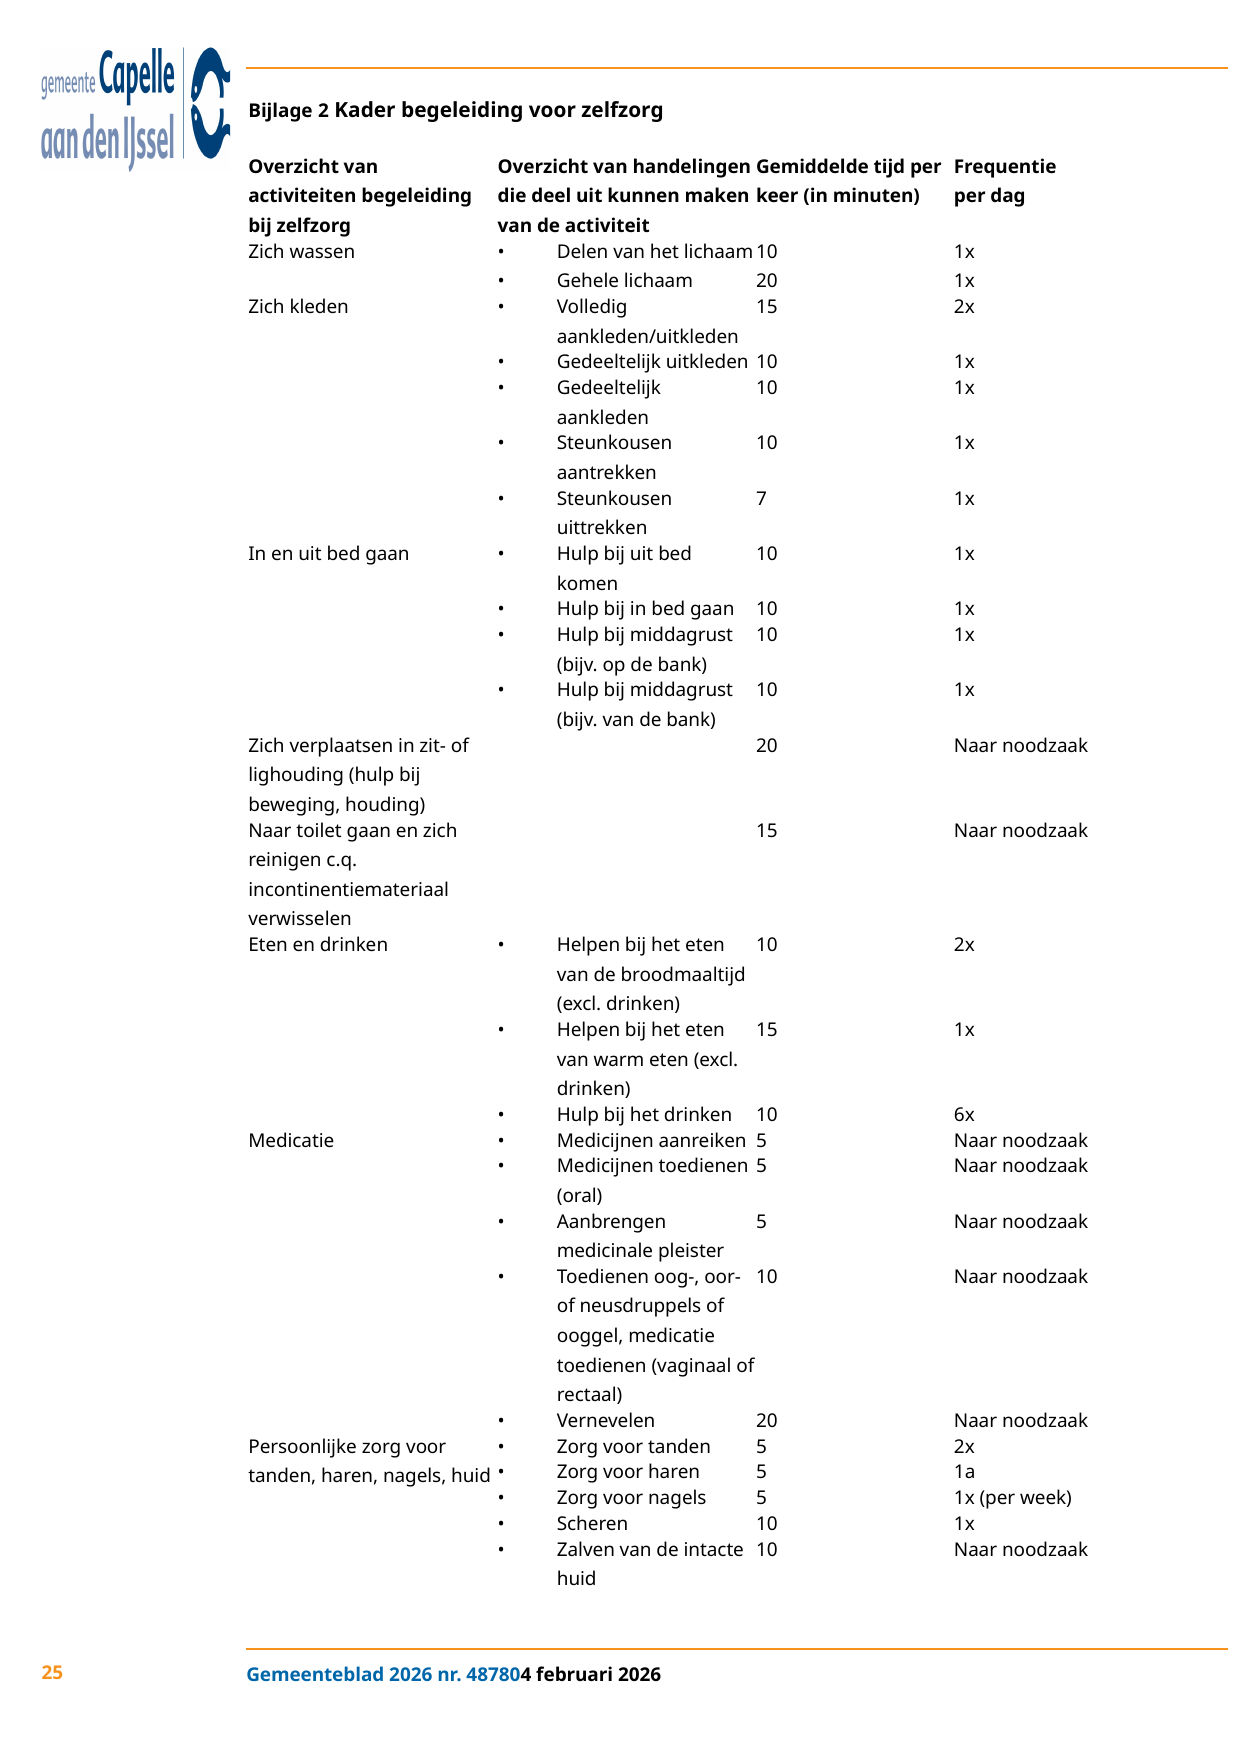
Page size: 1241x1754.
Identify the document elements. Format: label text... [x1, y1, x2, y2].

table_cell 10 [756, 349, 954, 374]
table_cell 1x [954, 540, 1152, 596]
table_cell 5 [756, 1433, 954, 1459]
table_cell Aanbrengen medicinale pleister [498, 1208, 756, 1263]
table_cell Steunkousen aantrekken [498, 430, 756, 485]
table_cell Volledig aankleden/uitkleden [498, 293, 756, 348]
table_cell 10 [756, 1101, 954, 1127]
table_cell 5 [756, 1208, 954, 1263]
table_cell [248, 1407, 497, 1433]
table_cell 10 [756, 1263, 954, 1407]
table_cell 10 [756, 540, 954, 596]
table_cell 6x [954, 1101, 1152, 1127]
table_cell Delen van het lichaam Gehele lichaam [498, 238, 756, 293]
table_cell 7 [756, 485, 954, 540]
table_cell 1x (per week) [954, 1484, 1152, 1510]
table_cell 10 20 [756, 238, 954, 293]
table_cell Persoonlijke zorg voor tanden, haren, nagels, huid [248, 1433, 497, 1591]
table_header Frequentie per dag [954, 153, 1152, 238]
table_cell 5 [756, 1127, 954, 1152]
table_header Gemiddelde tijd per keer (in minuten) [756, 153, 954, 238]
table_cell 2x [954, 293, 1152, 348]
table_cell [498, 817, 756, 931]
table_cell Gedeeltelijk aankleden [498, 374, 756, 429]
table_cell Zorg voor nagels [498, 1484, 756, 1510]
table_cell Helpen bij het eten van de broodmaaltijd (excl. drinken) [498, 931, 756, 1016]
table_cell Zorg voor haren [498, 1459, 756, 1484]
table_cell [248, 1263, 497, 1407]
table_cell [248, 1208, 497, 1263]
table_cell 1x [954, 621, 1152, 677]
table_cell Eten en drinken [248, 931, 497, 1016]
table_cell 15 [756, 817, 954, 931]
table_cell Scheren [498, 1510, 756, 1536]
table_cell [248, 1101, 497, 1127]
table_cell [498, 732, 756, 817]
table_cell Zalven van de intacte huid [498, 1536, 756, 1591]
table_cell In en uit bed gaan [248, 540, 497, 732]
table_cell Zorg voor tanden [498, 1433, 756, 1459]
table_cell Hulp bij middagrust (bijv. van de bank) [498, 677, 756, 732]
table_cell Vernevelen [498, 1407, 756, 1433]
table_cell 10 [756, 596, 954, 621]
table_cell 10 [756, 430, 954, 485]
table_cell Toedienen oog-, oor- of neusdruppels of ooggel, medicatie toedienen (vaginaal of rectaal) [498, 1263, 756, 1407]
table_cell Naar noodzaak [954, 732, 1152, 817]
table_cell Naar noodzaak [954, 1536, 1152, 1591]
table_cell 1x [954, 677, 1152, 732]
table_cell Medicijnen toedienen (oral) [498, 1153, 756, 1208]
table_cell 5 [756, 1484, 954, 1510]
table_cell Naar noodzaak [954, 1208, 1152, 1263]
table_cell Naar noodzaak [954, 1407, 1152, 1433]
picture [41, 47, 231, 172]
table_cell Hulp bij in bed gaan [498, 596, 756, 621]
table_cell Hulp bij het drinken [498, 1101, 756, 1127]
text Bijlage 2 Kader begeleiding voor zelfzorg [248, 95, 1152, 123]
table_cell Zich wassen [248, 238, 497, 293]
table_cell 10 [756, 1536, 954, 1591]
table_cell 15 [756, 1016, 954, 1101]
table_cell 10 [756, 931, 954, 1016]
table_cell 2x [954, 1433, 1152, 1459]
table_cell 1x [954, 1510, 1152, 1536]
table_cell Zich verplaatsen in zit- of lighouding (hulp bij beweging, houding) [248, 732, 497, 817]
table_cell 1x [954, 374, 1152, 429]
table_cell Zich kleden [248, 293, 497, 540]
table_cell Hulp bij middagrust (bijv. op de bank) [498, 621, 756, 677]
table_cell Medicijnen aanreiken [498, 1127, 756, 1152]
table_cell Naar toilet gaan en zich reinigen c.q. incontinentiemateriaal verwisselen [248, 817, 497, 931]
table_cell [248, 1153, 497, 1208]
table_cell 1x 1x [954, 238, 1152, 293]
table_cell 10 [756, 621, 954, 677]
table_cell Gedeeltelijk uitkleden [498, 349, 756, 374]
table_cell 1x [954, 1016, 1152, 1101]
table_cell 5 [756, 1153, 954, 1208]
table_cell 1a [954, 1459, 1152, 1484]
table_header Overzicht van handelingen die deel uit kunnen maken van de activiteit [498, 153, 756, 238]
table_cell 10 [756, 677, 954, 732]
table_cell 1x [954, 349, 1152, 374]
table_cell Steunkousen uittrekken [498, 485, 756, 540]
table_cell 2x [954, 931, 1152, 1016]
table_cell 15 [756, 293, 954, 348]
table_cell Helpen bij het eten van warm eten (excl. drinken) [498, 1016, 756, 1101]
table_cell Naar noodzaak [954, 1263, 1152, 1407]
table_cell Naar noodzaak [954, 1153, 1152, 1208]
table_cell 1x [954, 485, 1152, 540]
table_cell Hulp bij uit bed komen [498, 540, 756, 596]
table_cell [248, 1016, 497, 1101]
table_header Overzicht van activiteiten begeleiding bij zelfzorg [248, 153, 497, 238]
table_cell 1x [954, 430, 1152, 485]
table_cell 10 [756, 374, 954, 429]
table_cell 10 [756, 1510, 954, 1536]
table_cell 1x [954, 596, 1152, 621]
table_cell Naar noodzaak [954, 817, 1152, 931]
table_cell Medicatie [248, 1127, 497, 1152]
table_cell 5 [756, 1459, 954, 1484]
table_cell 20 [756, 1407, 954, 1433]
table_cell Naar noodzaak [954, 1127, 1152, 1152]
table_cell 20 [756, 732, 954, 817]
